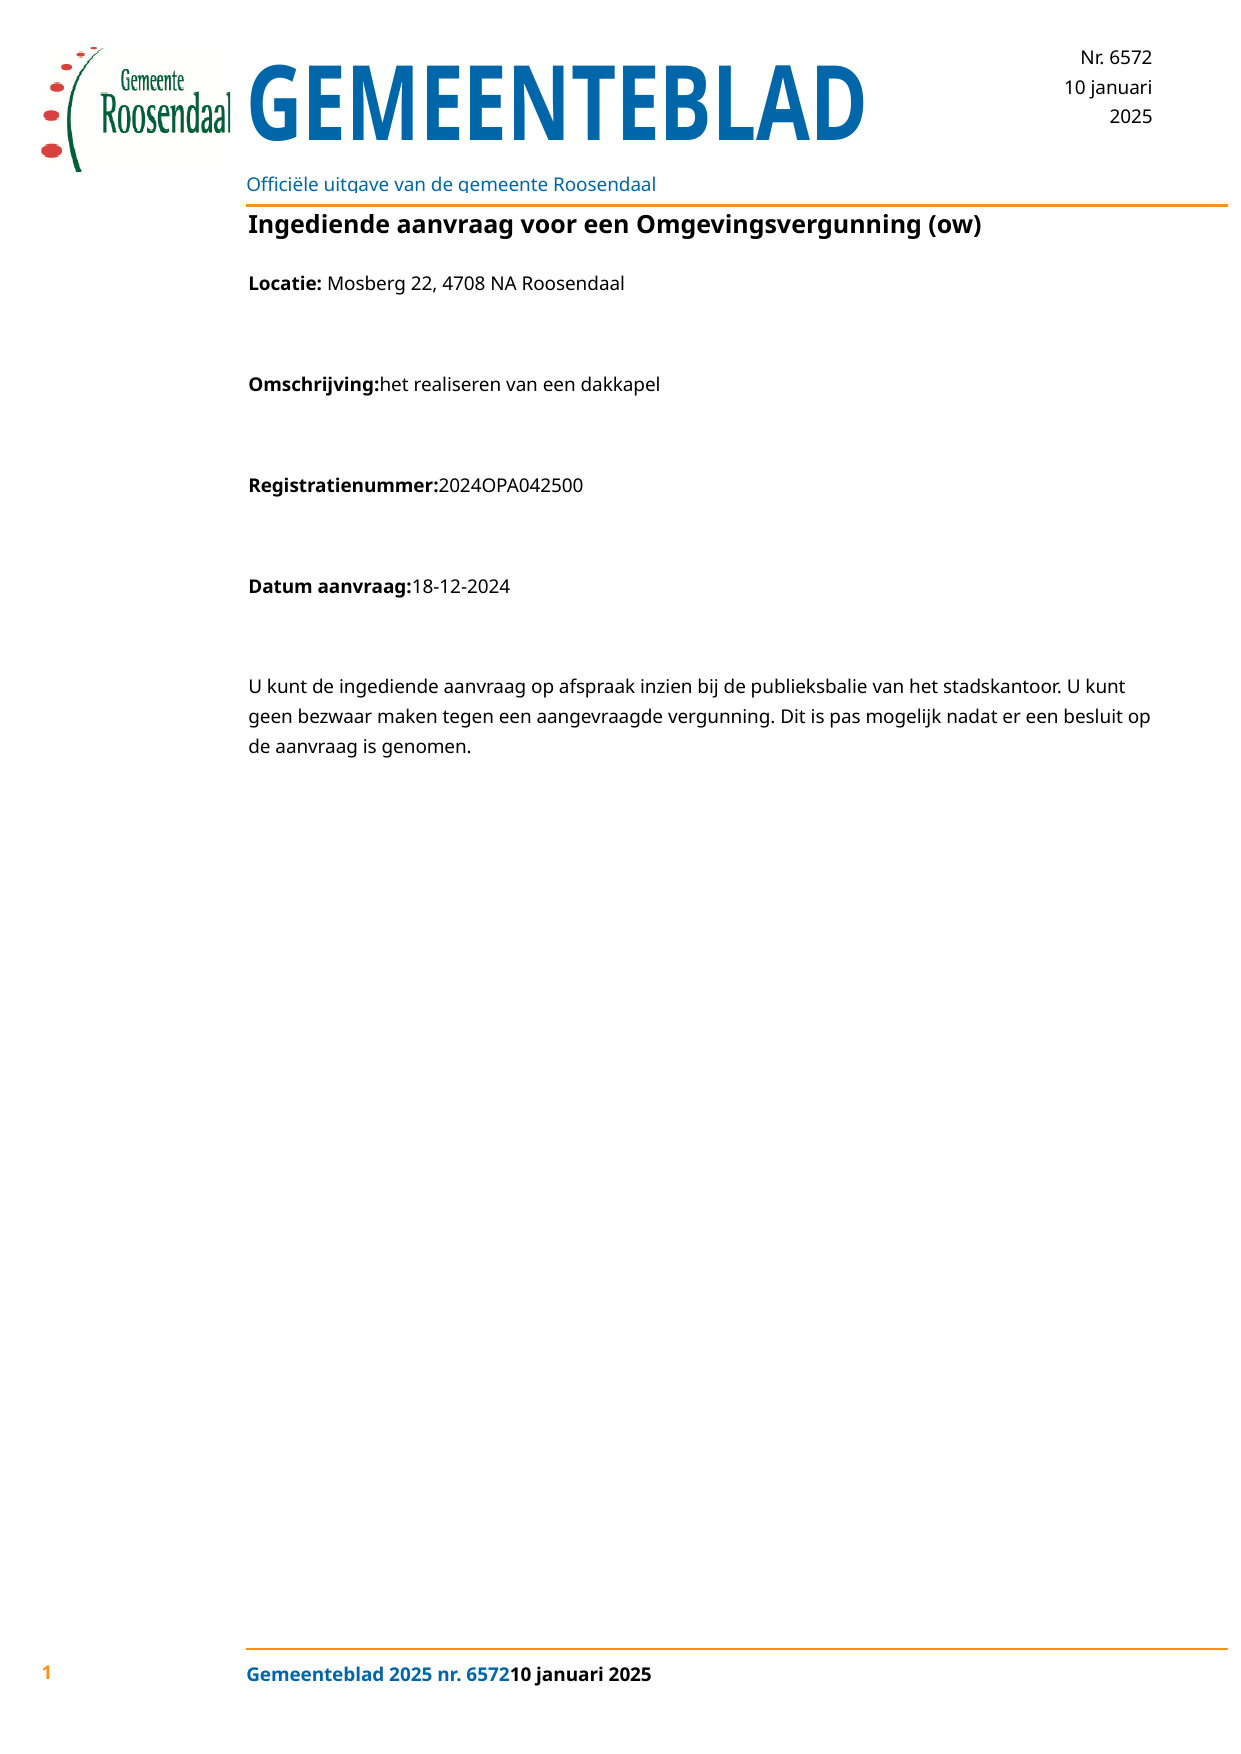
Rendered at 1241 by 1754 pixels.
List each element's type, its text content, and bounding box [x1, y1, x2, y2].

picture [41, 47, 231, 172]
text Locatie: Mosberg 22, 4708 NA Roosendaal [248, 270, 1152, 296]
text Ingediende aanvraag voor een Omgevingsvergunning (ow) [248, 207, 1152, 241]
text Registratienummer:2024OPA042500 [248, 472, 1152, 498]
text Datum aanvraag:18-12-2024 [248, 573, 1152, 598]
text U kunt de ingediende aanvraag op afspraak inzien bij de publieksbalie van het stadskantoor. U kunt geen bezwaar maken tegen een aangevraagde vergunning. Dit is pas mogelijk nadat er een besluit op de aanvraag is genomen. [248, 674, 1152, 758]
text Omschrijving:het realiseren van een dakkapel [248, 371, 1152, 397]
